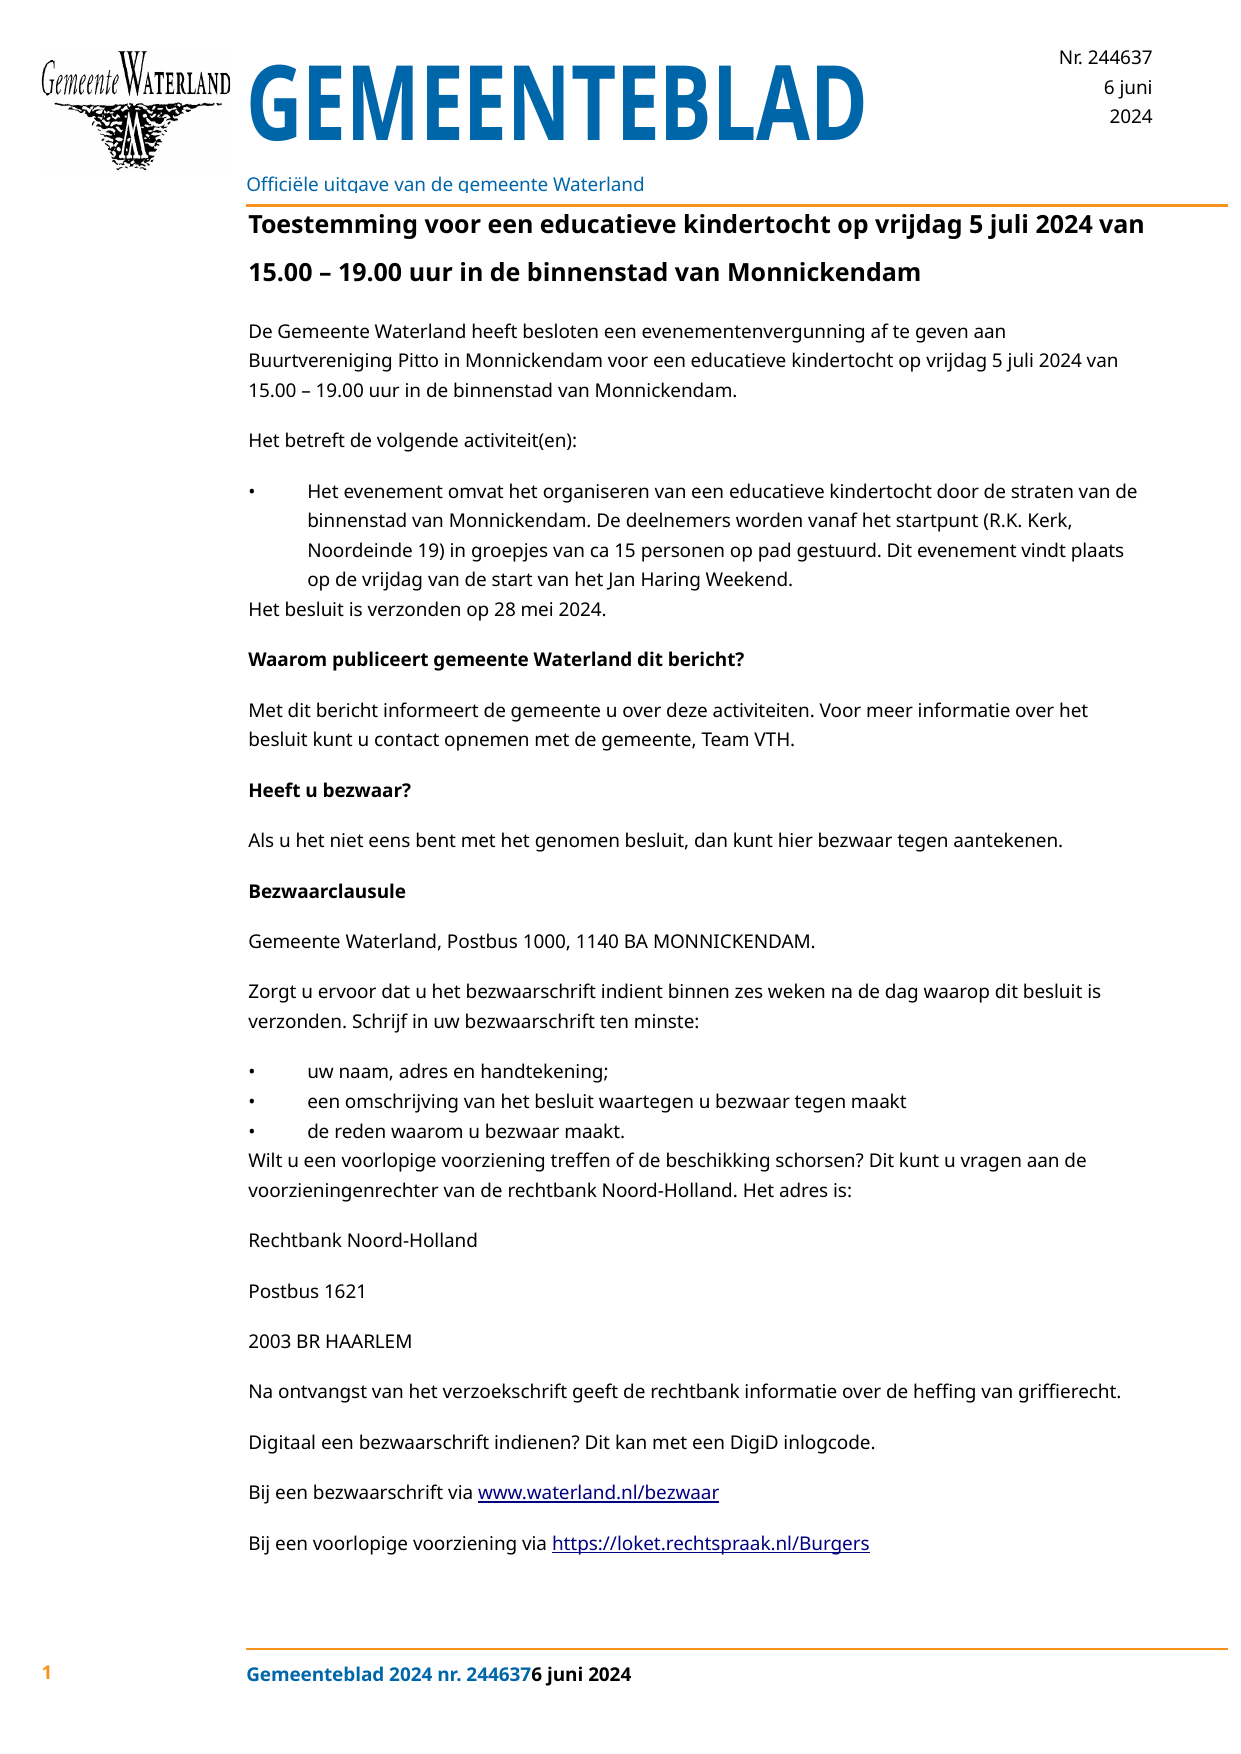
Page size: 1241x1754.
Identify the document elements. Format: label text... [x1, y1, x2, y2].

picture [41, 47, 231, 172]
text Waarom publiceert gemeente Waterland dit bericht? [248, 647, 1152, 672]
text Bij een voorlopige voorziening via https://loket.rechtspraak.nl/Burgers [248, 1530, 1152, 1556]
text Zorgt u ervoor dat u het bezwaarschrift indient binnen zes weken na de dag waarop dit besluit is verzonden. Schrijf in uw bezwaarschrift ten minste: [248, 979, 1152, 1034]
text Wilt u een voorlopige voorziening treffen of de beschikking schorsen? Dit kunt u vragen aan de voorzieningenrechter van de rechtbank Noord-Holland. Het adres is: [248, 1147, 1152, 1203]
text De Gemeente Waterland heeft besloten een evenementenvergunning af te geven aan Buurtvereniging Pitto in Monnickendam voor een educatieve kindertocht op vrijdag 5 juli 2024 van 15.00 – 19.00 uur in de binnenstad van Monnickendam. [248, 318, 1152, 403]
text Met dit bericht informeert de gemeente u over deze activiteiten. Voor meer informatie over het besluit kunt u contact opnemen met de gemeente, Team VTH. [248, 697, 1152, 752]
text Bezwaarclausule [248, 878, 1152, 904]
list Het evenement omvat het organiseren van een educatieve kindertocht door de straten van de binnenstad van Monnickendam. De deelnemers worden vanaf het startpunt (R.K. Kerk, Noordeinde 19) in groepjes van ca 15 personen op pad gestuurd. Dit evenement vindt plaats op de vrijdag van de start van het Jan Haring Weekend. [248, 478, 1152, 592]
text Rechtbank Noord-Holland [248, 1227, 1152, 1253]
text Als u het niet eens bent met het genomen besluit, dan kunt hier bezwaar tegen aantekenen. [248, 827, 1152, 853]
text 2003 BR HAARLEM [248, 1328, 1152, 1354]
text Na ontvangst van het verzoekschrift geeft de rechtbank informatie over de heffing van griffierecht. [248, 1379, 1152, 1404]
text Het betreft de volgende activiteit(en): [248, 427, 1152, 453]
list de reden waarom u bezwaar maakt. [248, 1118, 1152, 1144]
text Gemeente Waterland, Postbus 1000, 1140 BA MONNICKENDAM. [248, 928, 1152, 954]
text Digitaal een bezwaarschrift indienen? Dit kan met een DigiD inlogcode. [248, 1429, 1152, 1455]
text Bij een bezwaarschrift via www.waterland.nl/bezwaar [248, 1479, 1152, 1505]
text Heeft u bezwaar? [248, 777, 1152, 803]
text Postbus 1621 [248, 1278, 1152, 1304]
text Toestemming voor een educatieve kindertocht op vrijdag 5 juli 2024 van 15.00 – 19.00 uur in de binnenstad van Monnickendam [248, 207, 1152, 288]
list uw naam, adres en handtekening; [248, 1059, 1152, 1084]
list een omschrijving van het besluit waartegen u bezwaar tegen maakt [248, 1088, 1152, 1114]
text Het besluit is verzonden op 28 mei 2024. [248, 596, 1152, 622]
